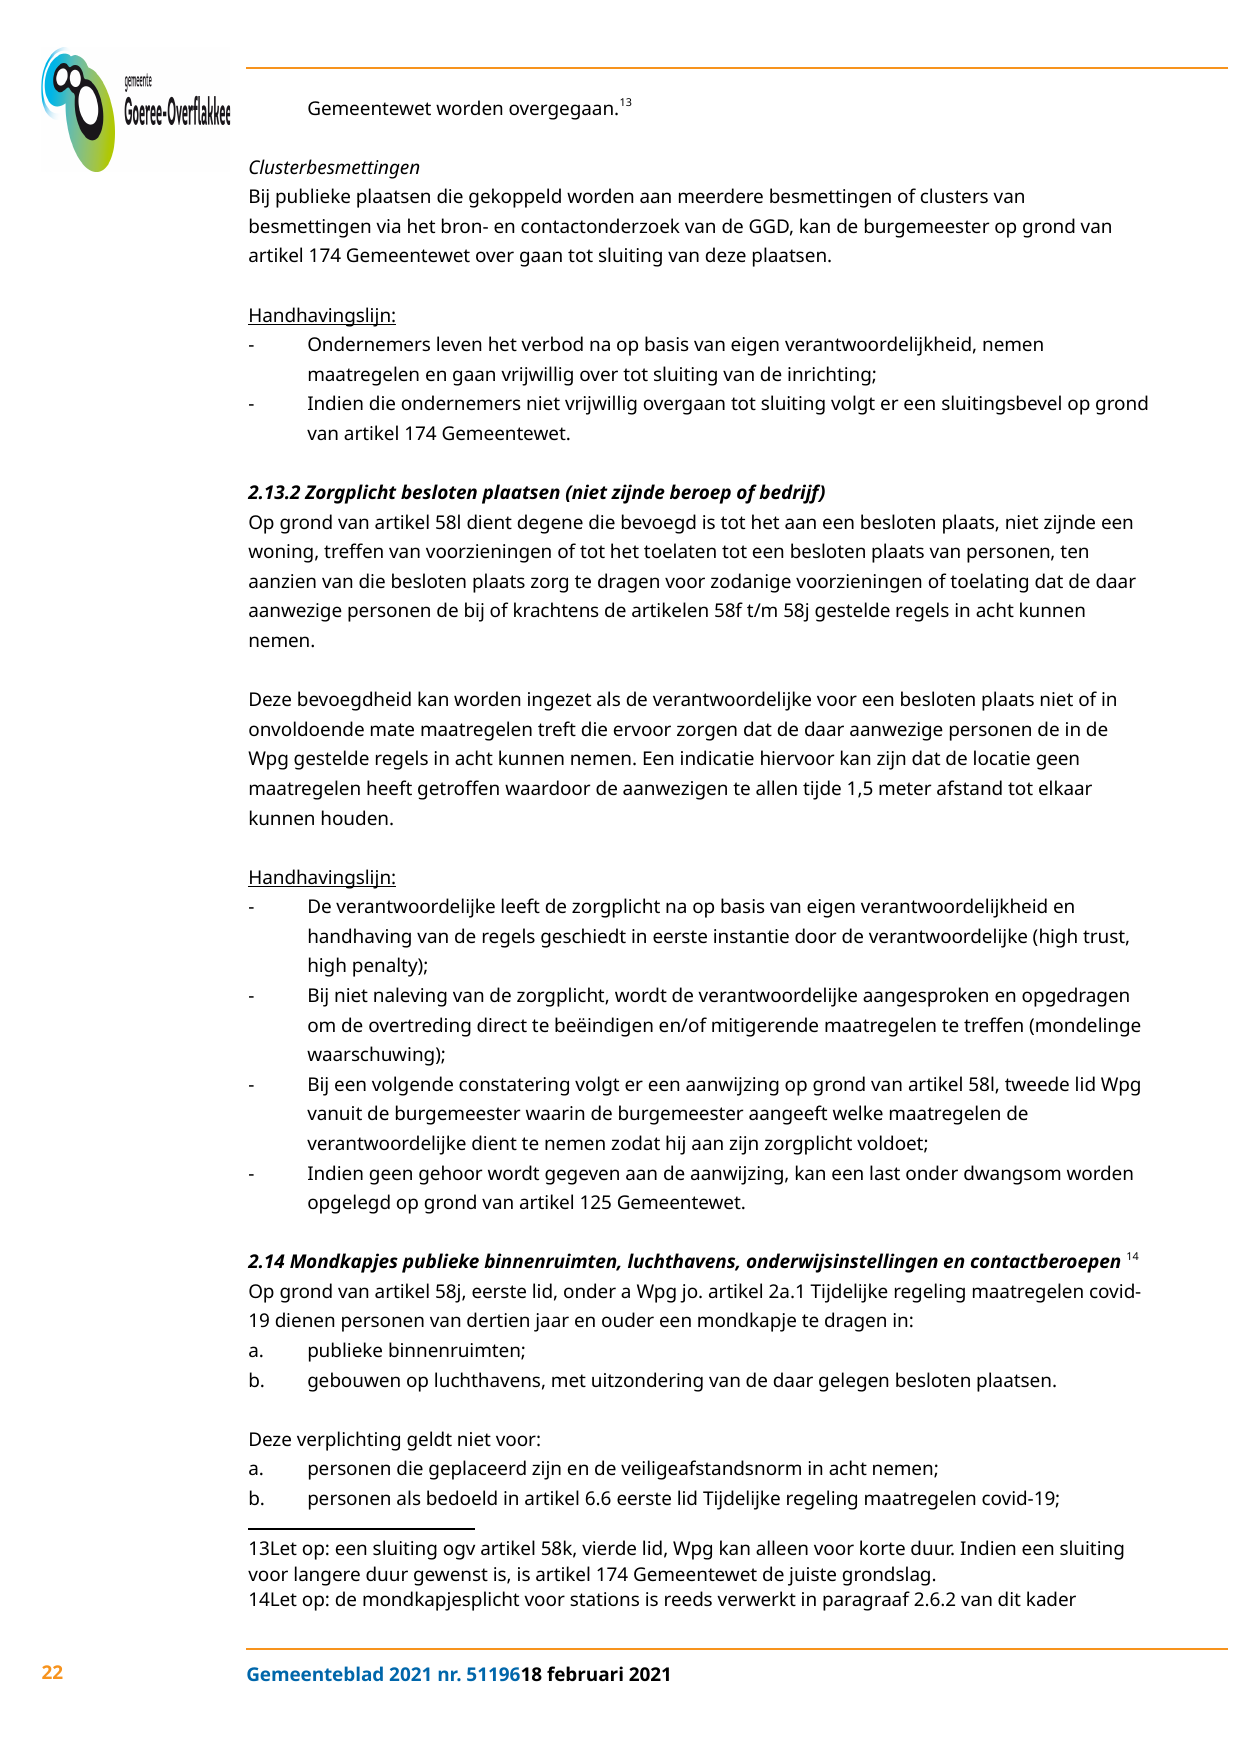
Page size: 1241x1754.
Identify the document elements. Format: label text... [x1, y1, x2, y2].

picture [41, 47, 231, 172]
text Handhavingslijn: [248, 302, 1152, 328]
list De verantwoordelijke leeft de zorgplicht na op basis van eigen verantwoordelijkheid en handhaving van de regels geschiedt in eerste instantie door de verantwoordelijke (high trust, high penalty); [248, 893, 1152, 978]
text Op grond van artikel 58l dient degene die bevoegd is tot het aan een besloten plaats, niet zijnde een woning, treffen van voorzieningen of tot het toelaten tot een besloten plaats van personen, ten aanzien van die besloten plaats zorg te dragen voor zodanige voorzieningen of toelating dat de daar aanwezige personen de bij of krachtens de artikelen 58f t/m 58j gestelde regels in acht kunnen nemen. [248, 509, 1152, 653]
list Indien die ondernemers niet vrijwillig overgaan tot sluiting volgt er een sluitingsbevel op grond van artikel 174 Gemeentewet. [248, 391, 1152, 446]
list Bij een volgende constatering volgt er een aanwijzing op grond van artikel 58l, tweede lid Wpg vanuit de burgemeester waarin de burgemeester aangeeft welke maatregelen de verantwoordelijke dient te nemen zodat hij aan zijn zorgplicht voldoet; [248, 1071, 1152, 1156]
list publieke binnenruimten; [248, 1337, 1152, 1363]
text 2.14 Mondkapjes publieke binnenruimten, luchthavens, onderwijsinstellingen en contactberoepen [248, 1248, 1152, 1274]
list personen die geplaceerd zijn en de veiligeafstandsnorm in acht nemen; [248, 1456, 1152, 1481]
text Bij publieke plaatsen die gekoppeld worden aan meerdere besmettingen of clusters van besmettingen via het bron- en contactonderzoek van de GGD, kan de burgemeester op grond van artikel 174 Gemeentewet over gaan tot sluiting van deze plaatsen. [248, 183, 1152, 268]
text Clusterbesmettingen [248, 154, 1152, 180]
list gebouwen op luchthavens, met uitzondering van de daar gelegen besloten plaatsen. [248, 1367, 1152, 1393]
list Bij niet naleving van de zorgplicht, wordt de verantwoordelijke aangesproken en opgedragen om de overtreding direct te beëindigen en/of mitigerende maatregelen te treffen (mondelinge waarschuwing); [248, 982, 1152, 1067]
list Ondernemers leven het verbod na op basis van eigen verantwoordelijkheid, nemen maatregelen en gaan vrijwillig over tot sluiting van de inrichting; [248, 331, 1152, 387]
list Gemeentewet worden overgegaan. [248, 95, 1152, 121]
text Op grond van artikel 58j, eerste lid, onder a Wpg jo. artikel 2a.1 Tijdelijke regeling maatregelen covid-19 dienen personen van dertien jaar en ouder een mondkapje te dragen in: [248, 1278, 1152, 1333]
text Deze bevoegdheid kan worden ingezet als de verantwoordelijke voor een besloten plaats niet of in onvoldoende mate maatregelen treft die ervoor zorgen dat de daar aanwezige personen de in de Wpg gestelde regels in acht kunnen nemen. Een indicatie hiervoor kan zijn dat de locatie geen maatregelen heeft getroffen waardoor de aanwezigen te allen tijde 1,5 meter afstand tot elkaar kunnen houden. [248, 686, 1152, 831]
list Let op: een sluiting ogv artikel 58k, vierde lid, Wpg kan alleen voor korte duur. Indien een sluiting voor langere duur gewenst is, is artikel 174 Gemeentewet de juiste grondslag. [248, 1535, 1152, 1586]
text Handhavingslijn: [248, 864, 1152, 890]
list Indien geen gehoor wordt gegeven aan de aanwijzing, kan een last onder dwangsom worden opgelegd op grond van artikel 125 Gemeentewet. [248, 1160, 1152, 1215]
list personen als bedoeld in artikel 6.6 eerste lid Tijdelijke regeling maatregelen covid-19; [248, 1485, 1152, 1511]
text Let op: de mondkapjesplicht voor stations is reeds verwerkt in paragraaf 2.6.2 van dit kader [248, 1586, 1152, 1612]
text 2.13.2 Zorgplicht besloten plaatsen (niet zijnde beroep of bedrijf) [248, 479, 1152, 505]
text Deze verplichting geldt niet voor: [248, 1426, 1152, 1452]
